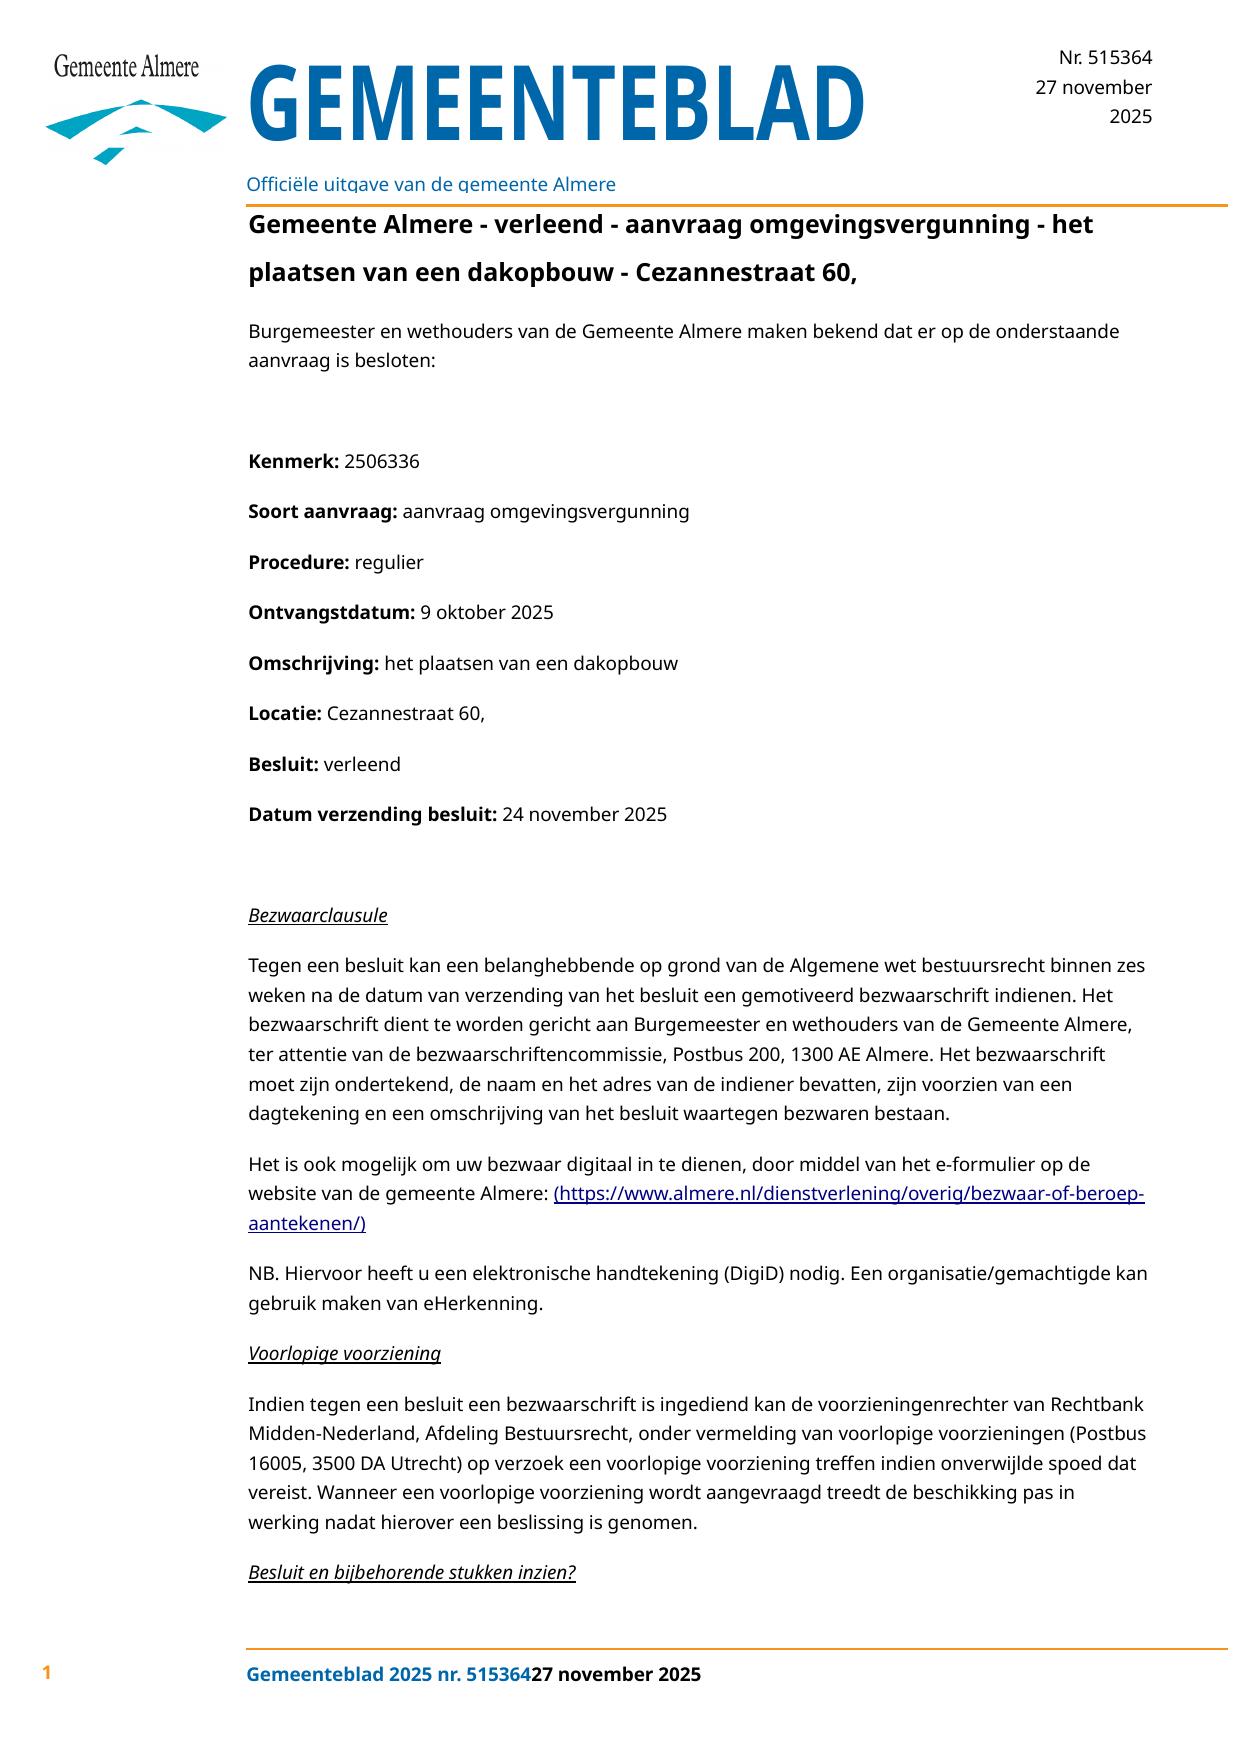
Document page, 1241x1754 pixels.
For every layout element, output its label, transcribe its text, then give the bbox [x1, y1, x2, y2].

text Datum verzending besluit: 24 november 2025 [248, 801, 1152, 827]
text Voorlopige voorziening [248, 1340, 1152, 1366]
text Omschrijving: het plaatsen van een dakopbouw [248, 650, 1152, 676]
text Besluit en bijbehorende stukken inzien? [248, 1559, 1152, 1585]
text Ontvangstdatum: 9 oktober 2025 [248, 599, 1152, 625]
text Kenmerk: 2506336 [248, 448, 1152, 474]
text Locatie: Cezannestraat 60, [248, 700, 1152, 726]
text Indien tegen een besluit een bezwaarschrift is ingediend kan de voorzieningenrechter van Rechtbank Midden-Nederland, Afdeling Bestuursrecht, onder vermelding van voorlopige voorzieningen (Postbus 16005, 3500 DA Utrecht) op verzoek een voorlopige voorziening treffen indien onverwijlde spoed dat vereist. Wanneer een voorlopige voorziening wordt aangevraagd treedt de beschikking pas in werking nadat hierover een beslissing is genomen. [248, 1391, 1152, 1535]
picture [41, 47, 231, 172]
text Gemeente Almere - verleend - aanvraag omgevingsvergunning - het plaatsen van een dakopbouw - Cezannestraat 60, [248, 207, 1152, 288]
text NB. Hiervoor heeft u een elektronische handtekening (DigiD) nodig. Een organisatie/gemachtigde kan gebruik maken van eHerkenning. [248, 1260, 1152, 1316]
text Tegen een besluit kan een belanghebbende op grond van de Algemene wet bestuursrecht binnen zes weken na de datum van verzending van het besluit een gemotiveerd bezwaarschrift indienen. Het bezwaarschrift dient te worden gericht aan Burgemeester en wethouders van de Gemeente Almere, ter attentie van de bezwaarschriftencommissie, Postbus 200, 1300 AE Almere. Het bezwaarschrift moet zijn ondertekend, de naam en het adres van de indiener bevatten, zijn voorzien van een dagtekening en een omschrijving van het besluit waartegen bezwaren bestaan. [248, 952, 1152, 1126]
text Procedure: regulier [248, 549, 1152, 575]
text Het is ook mogelijk om uw bezwaar digitaal in te dienen, door middel van het e-formulier op de website van de gemeente Almere: (https://www.almere.nl/dienstverlening/overig/bezwaar-of-beroep-aantekenen/) [248, 1151, 1152, 1236]
text Bezwaarclausule [248, 902, 1152, 928]
text Burgemeester en wethouders van de Gemeente Almere maken bekend dat er op de onderstaande aanvraag is besloten: [248, 318, 1152, 373]
text Soort aanvraag: aanvraag omgevingsvergunning [248, 499, 1152, 524]
text Besluit: verleend [248, 751, 1152, 777]
